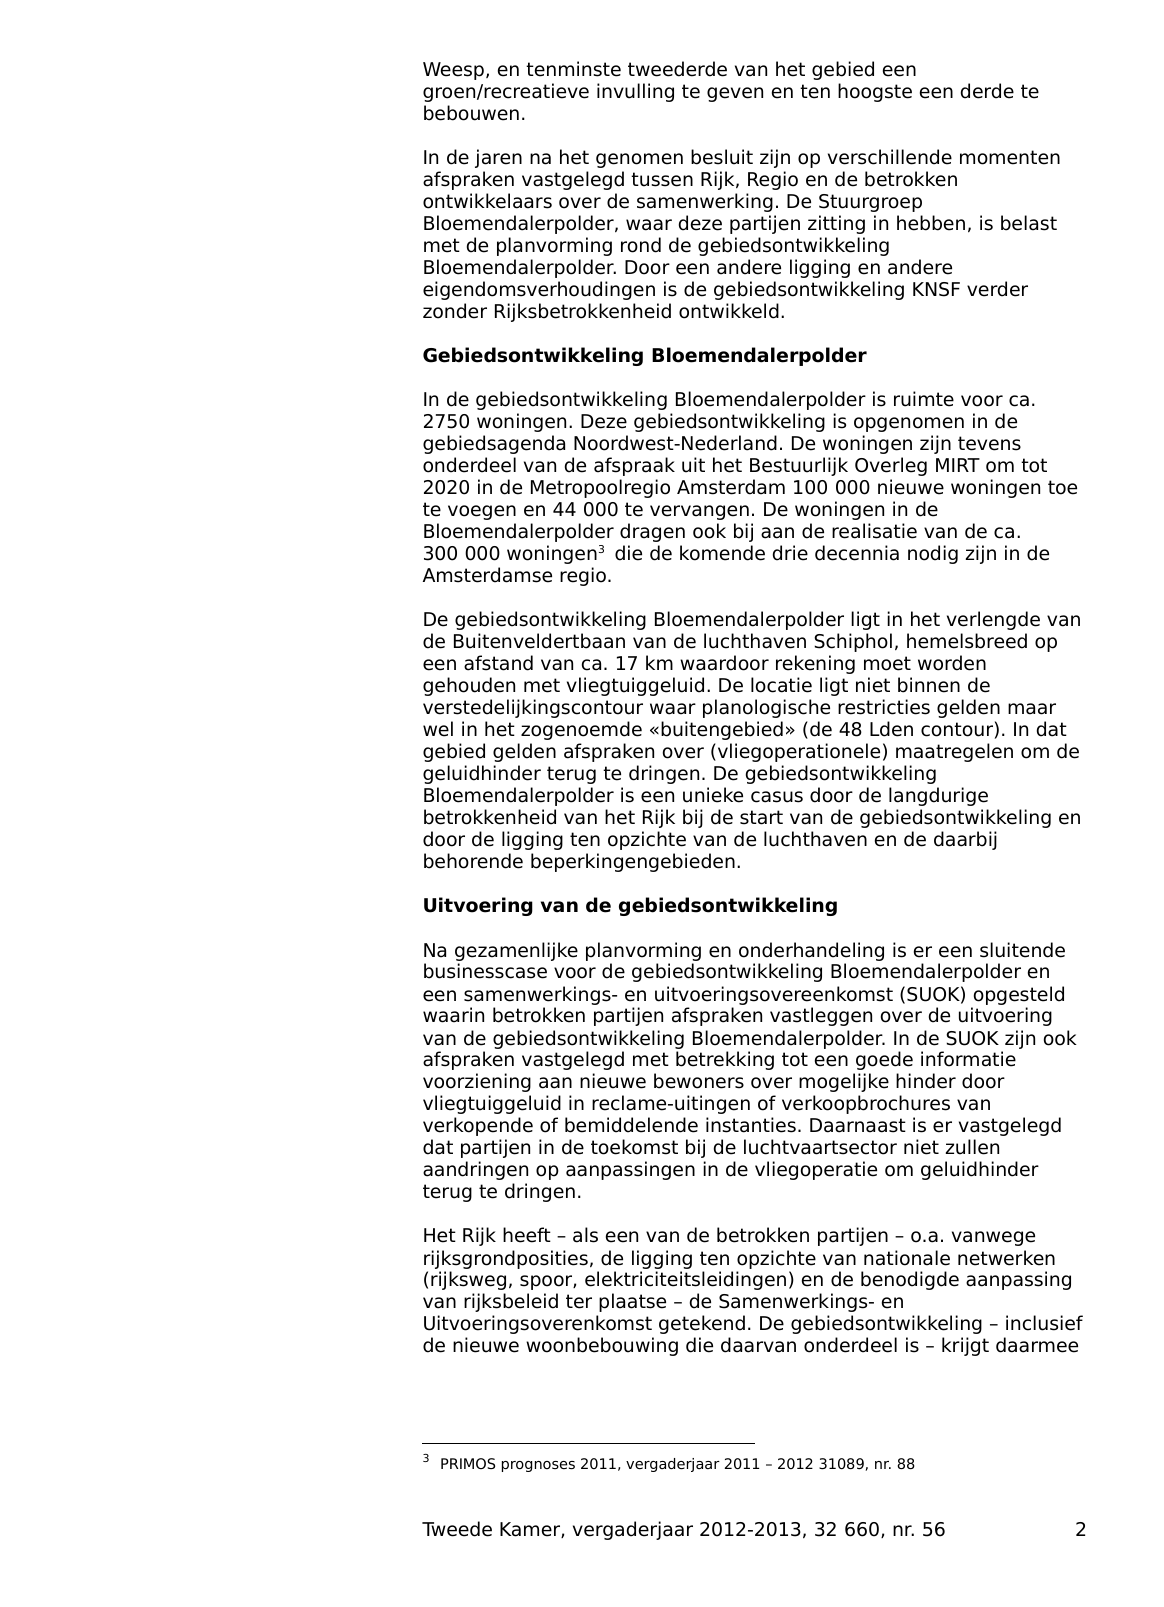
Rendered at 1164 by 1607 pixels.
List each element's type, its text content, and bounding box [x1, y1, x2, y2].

subtitle Uitvoering van de gebiedsontwikkeling [422, 895, 1087, 917]
text Weesp, en tenminste tweederde van het gebied een groen/recreatieve invulling te geven en ten hoogste een derde te bebouwen. [422, 59, 1087, 125]
text Na gezamenlijke planvorming en onderhandeling is er een sluitende businesscase voor de gebiedsontwikkeling Bloemendalerpolder en een samenwerkings- en uitvoeringsovereenkomst (SUOK) opgesteld waarin betrokken partijen afspraken vastleggen over de uitvoering van de gebiedsontwikkeling Bloemendalerpolder. In de SUOK zijn ook afspraken vastgelegd met betrekking tot een goede informatie voorziening aan nieuwe bewoners over mogelijke hinder door vliegtuiggeluid in reclame-uitingen of verkoopbrochures van verkopende of bemiddelende instanties. Daarnaast is er vastgelegd dat partijen in de toekomst bij de luchtvaartsector niet zullen aandringen op aanpassingen in de vliegoperatie om geluidhinder terug te dringen. [422, 939, 1087, 1203]
text PRIMOS prognoses 2011, vergaderjaar 2011 – 2012 31089, nr. 88 [422, 1452, 1087, 1474]
text In de jaren na het genomen besluit zijn op verschillende momenten afspraken vastgelegd tussen Rijk, Regio en de betrokken ontwikkelaars over de samenwerking. De Stuurgroep Bloemendalerpolder, waar deze partijen zitting in hebben, is belast met de planvorming rond de gebiedsontwikkeling Bloemendalerpolder. Door een andere ligging en andere eigendomsverhoudingen is de gebiedsontwikkeling KNSF verder zonder Rijksbetrokkenheid ontwikkeld. [422, 147, 1087, 323]
text Het Rijk heeft – als een van de betrokken partijen – o.a. vanwege rijksgrondposities, de ligging ten opzichte van nationale netwerken (rijksweg, spoor, elektriciteitsleidingen) en de benodigde aanpassing van rijksbeleid ter plaatse – de Samenwerkings- en Uitvoeringsoverenkomst getekend. De gebiedsontwikkeling – inclusief de nieuwe woonbebouwing die daarvan onderdeel is – krijgt daarmee [422, 1225, 1087, 1357]
subtitle Gebiedsontwikkeling Bloemendalerpolder [422, 345, 1087, 367]
text De gebiedsontwikkeling Bloemendalerpolder ligt in het verlengde van de Buitenveldertbaan van de luchthaven Schiphol, hemelsbreed op een afstand van ca. 17 km waardoor rekening moet worden gehouden met vliegtuiggeluid. De locatie ligt niet binnen de verstedelijkingscontour waar planologische restricties gelden maar wel in het zogenoemde «buitengebied» (de 48 Lden contour). In dat gebied gelden afspraken over (vliegoperationele) maatregelen om de geluidhinder terug te dringen. De gebiedsontwikkeling Bloemendalerpolder is een unieke casus door de langdurige betrokkenheid van het Rijk bij de start van de gebiedsontwikkeling en door de ligging ten opzichte van de luchthaven en de daarbij behorende beperkingengebieden. [422, 609, 1087, 873]
text In de gebiedsontwikkeling Bloemendalerpolder is ruimte voor ca. 2750 woningen. Deze gebiedsontwikkeling is opgenomen in de gebiedsagenda Noordwest-Nederland. De woningen zijn tevens onderdeel van de afspraak uit het Bestuurlijk Overleg MIRT om tot 2020 in de Metropoolregio Amsterdam 100 000 nieuwe woningen toe te voegen en 44 000 te vervangen. De woningen in de Bloemendalerpolder dragen ook bij aan de realisatie van de ca. 300 000 woningen die de komende drie decennia nodig zijn in de Amsterdamse regio. [422, 389, 1087, 587]
